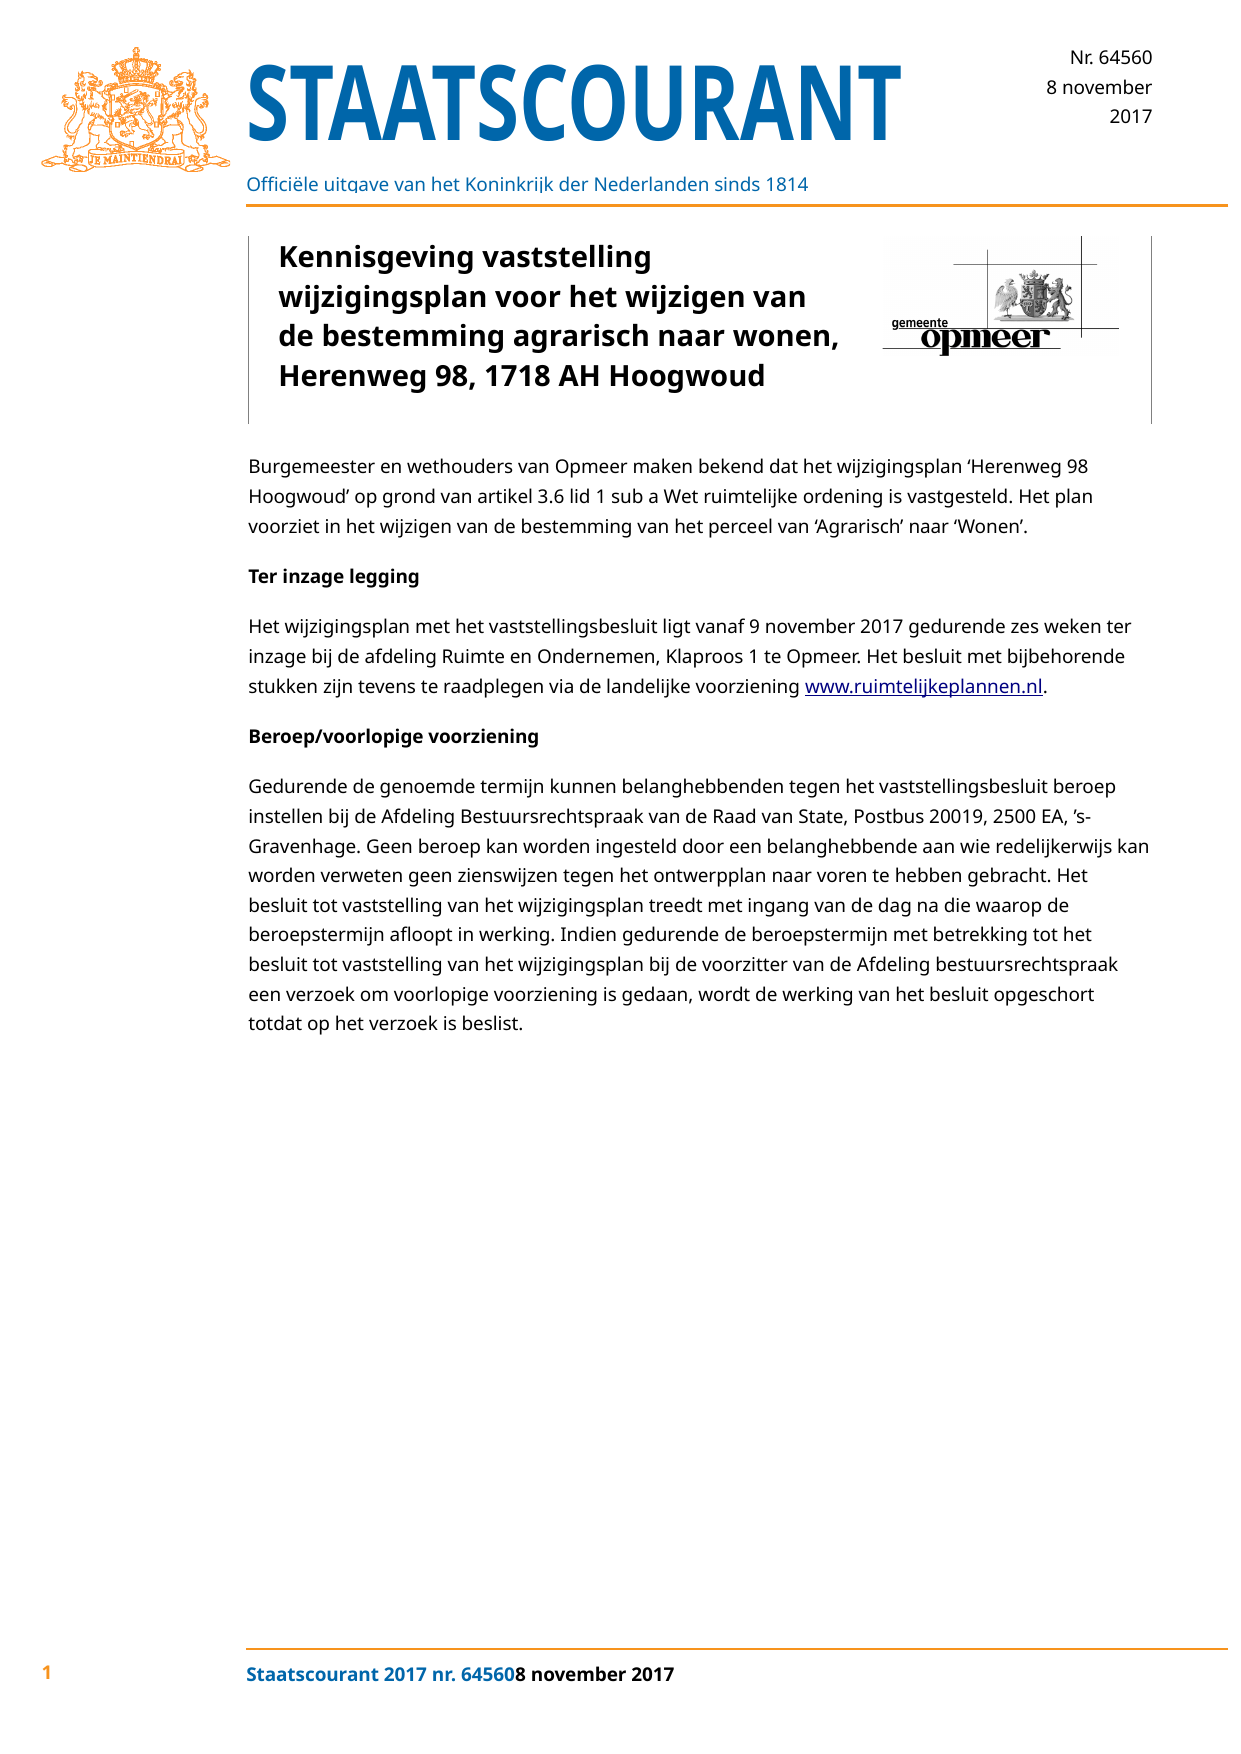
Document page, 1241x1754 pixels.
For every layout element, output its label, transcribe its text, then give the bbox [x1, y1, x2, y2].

text Gedurende de genoemde termijn kunnen belanghebbenden tegen het vaststellingsbesluit beroep instellen bij de Afdeling Bestuursrechtspraak van de Raad van State, Postbus 20019, 2500 EA, ’s-Gravenhage. Geen beroep kan worden ingesteld door een belanghebbende aan wie redelijkerwijs kan worden verweten geen zienswijzen tegen het ontwerpplan naar voren te hebben gebracht. Het besluit tot vaststelling van het wijzigingsplan treedt met ingang van de dag na die waarop de beroepstermijn afloopt in werking. Indien gedurende de beroepstermijn met betrekking tot het besluit tot vaststelling van het wijzigingsplan bij de voorzitter van de Afdeling bestuursrechtspraak een verzoek om voorlopige voorziening is gedaan, wordt de werking van het besluit opgeschort totdat op het verzoek is beslist. [248, 774, 1152, 1036]
text Beroep/voorlopige voorziening [248, 723, 1152, 749]
picture [41, 47, 231, 172]
text Het wijzigingsplan met het vaststellingsbesluit ligt vanaf 9 november 2017 gedurende zes weken ter inzage bij de afdeling Ruimte en Ondernemen, Klaproos 1 te Opmeer. Het besluit met bijbehorende stukken zijn tevens te raadplegen via de landelijke voorziening www.ruimtelijkeplannen.nl. [248, 614, 1152, 698]
text Ter inzage legging [248, 563, 1152, 589]
text Burgemeester en wethouders van Opmeer maken bekend dat het wijzigingsplan ‘Herenweg 98 Hoogwoud’ op grond van artikel 3.6 lid 1 sub a Wet ruimtelijke ordening is vastgesteld. Het plan voorziet in het wijzigen van de bestemming van het perceel van ‘Agrarisch’ naar ‘Wonen’. [248, 454, 1152, 538]
table_header [850, 236, 1151, 424]
table_header Kennisgeving vaststelling wijzigingsplan voor het wijzigen van de bestemming agrarisch naar wonen, Herenweg 98, 1718 AH Hoogwoud [249, 236, 850, 424]
picture [882, 236, 1119, 356]
